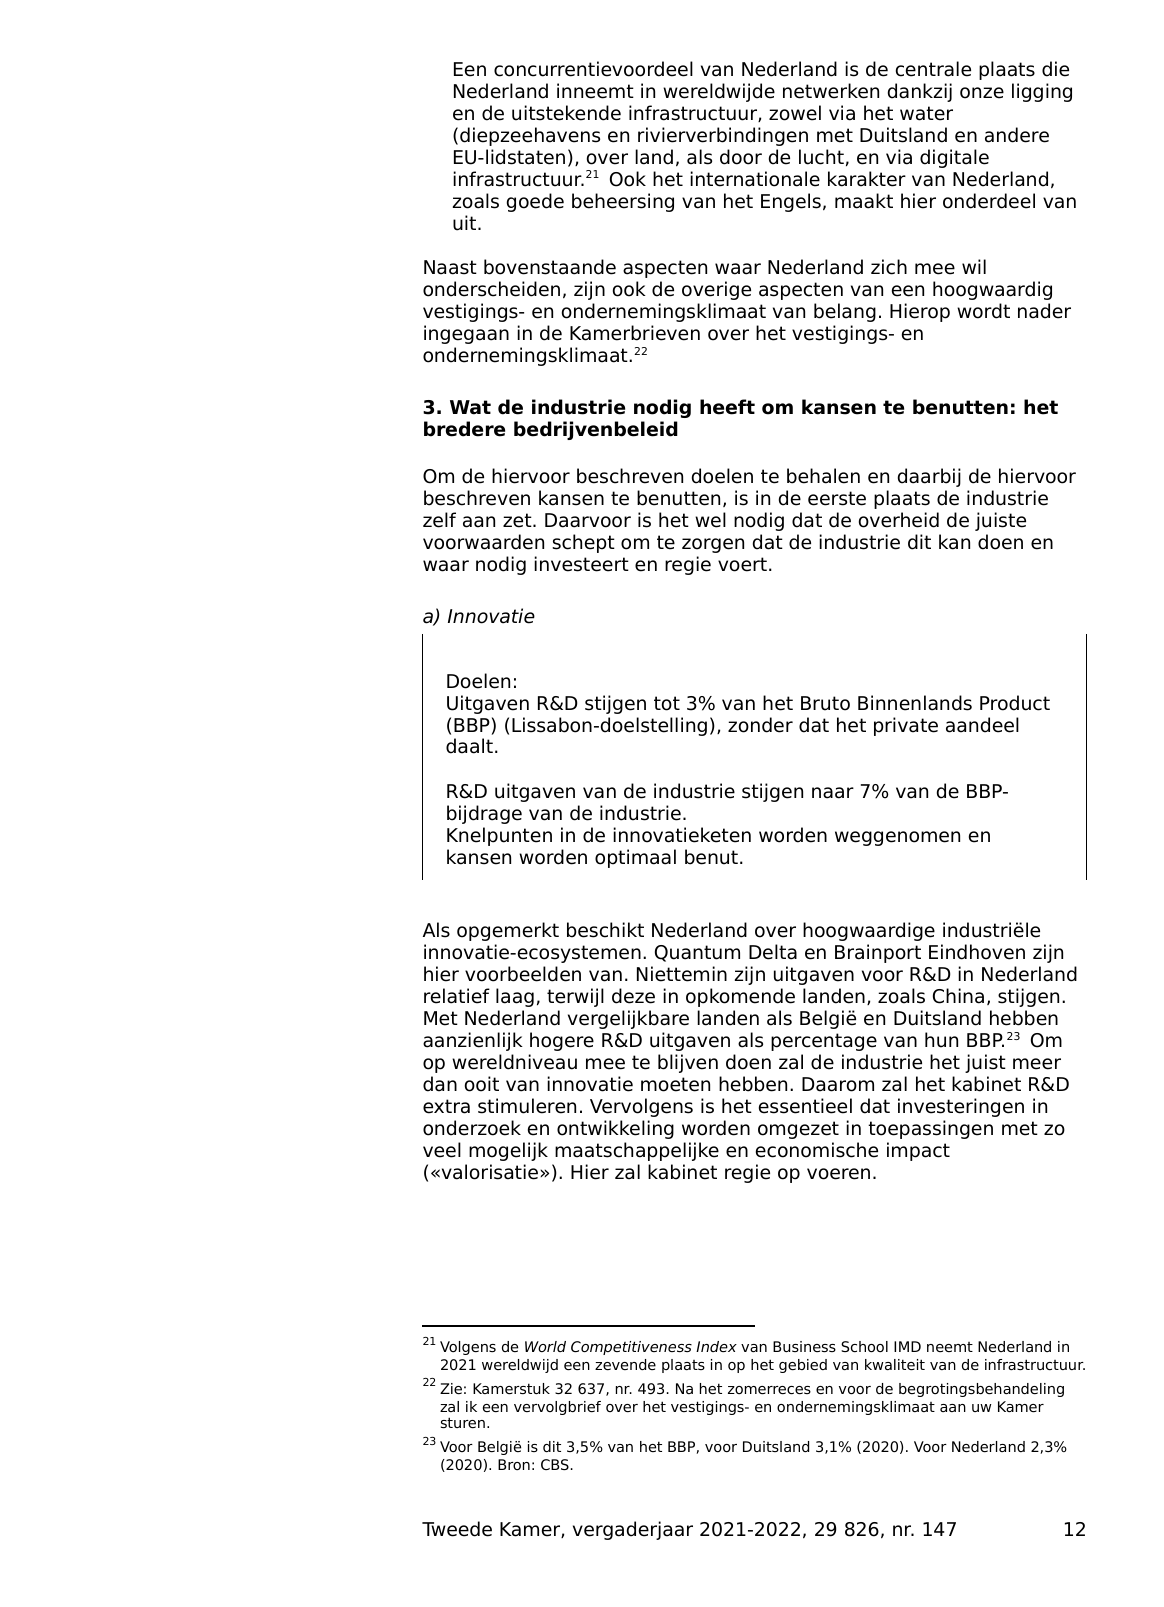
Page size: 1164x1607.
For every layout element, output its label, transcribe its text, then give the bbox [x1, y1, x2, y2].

table_header Doelen: Uitgaven R&D stijgen tot 3% van het Bruto Binnenlands Product (BBP) (Lissabon-doelstelling), zonder dat het private aandeel daalt. R&D uitgaven van de industrie stijgen naar 7% van de BBP-bijdrage van de industrie. Knelpunten in de innovatieketen worden weggenomen en kansen worden optimaal benut. [423, 634, 1086, 880]
text Om de hiervoor beschreven doelen te behalen en daarbij de hiervoor beschreven kansen te benutten, is in de eerste plaats de industrie zelf aan zet. Daarvoor is het wel nodig dat de overheid de juiste voorwaarden schept om te zorgen dat de industrie dit kan doen en waar nodig investeert en regie voert. [422, 466, 1087, 576]
subtitle a) Innovatie [422, 606, 1087, 628]
text Naast bovenstaande aspecten waar Nederland zich mee wil onderscheiden, zijn ook de overige aspecten van een hoogwaardig vestigings- en ondernemingsklimaat van belang. Hierop wordt nader ingegaan in de Kamerbrieven over het vestigings- en ondernemingsklimaat. [422, 257, 1087, 367]
subtitle 3. Wat de industrie nodig heeft om kansen te benutten: het bredere bedrijvenbeleid [422, 397, 1087, 441]
text Als opgemerkt beschikt Nederland over hoogwaardige industriële innovatie-ecosystemen. Quantum Delta en Brainport Eindhoven zijn hier voorbeelden van. Niettemin zijn uitgaven voor R&D in Nederland relatief laag, terwijl deze in opkomende landen, zoals China, stijgen. Met Nederland vergelijkbare landen als België en Duitsland hebben aanzienlijk hogere R&D uitgaven als percentage van hun BBP. Om op wereldniveau mee te blijven doen zal de industrie het juist meer dan ooit van innovatie moeten hebben. Daarom zal het kabinet R&D extra stimuleren. Vervolgens is het essentieel dat investeringen in onderzoek en ontwikkeling worden omgezet in toepassingen met zo veel mogelijk maatschappelijke en economische impact («valorisatie»). Hier zal kabinet regie op voeren. [422, 920, 1087, 1184]
text Een concurrentievoordeel van Nederland is de centrale plaats die Nederland inneemt in wereldwijde netwerken dankzij onze ligging en de uitstekende infrastructuur, zowel via het water (diepzeehavens en rivierverbindingen met Duitsland en andere EU-lidstaten), over land, als door de lucht, en via digitale infrastructuur. Ook het internationale karakter van Nederland, zoals goede beheersing van het Engels, maakt hier onderdeel van uit. [452, 59, 1087, 235]
text Volgens de World Competitiveness Index van Business School IMD neemt Nederland in 2021 wereldwijd een zevende plaats in op het gebied van kwaliteit van de infrastructuur. [422, 1335, 1087, 1374]
text Zie: Kamerstuk 32 637, nr. 493. Na het zomerreces en voor de begrotingsbehandeling zal ik een vervolgbrief over het vestigings- en ondernemingsklimaat aan uw Kamer sturen. [422, 1377, 1087, 1432]
text Voor België is dit 3,5% van het BBP, voor Duitsland 3,1% (2020). Voor Nederland 2,3% (2020). Bron: CBS. [422, 1435, 1087, 1474]
